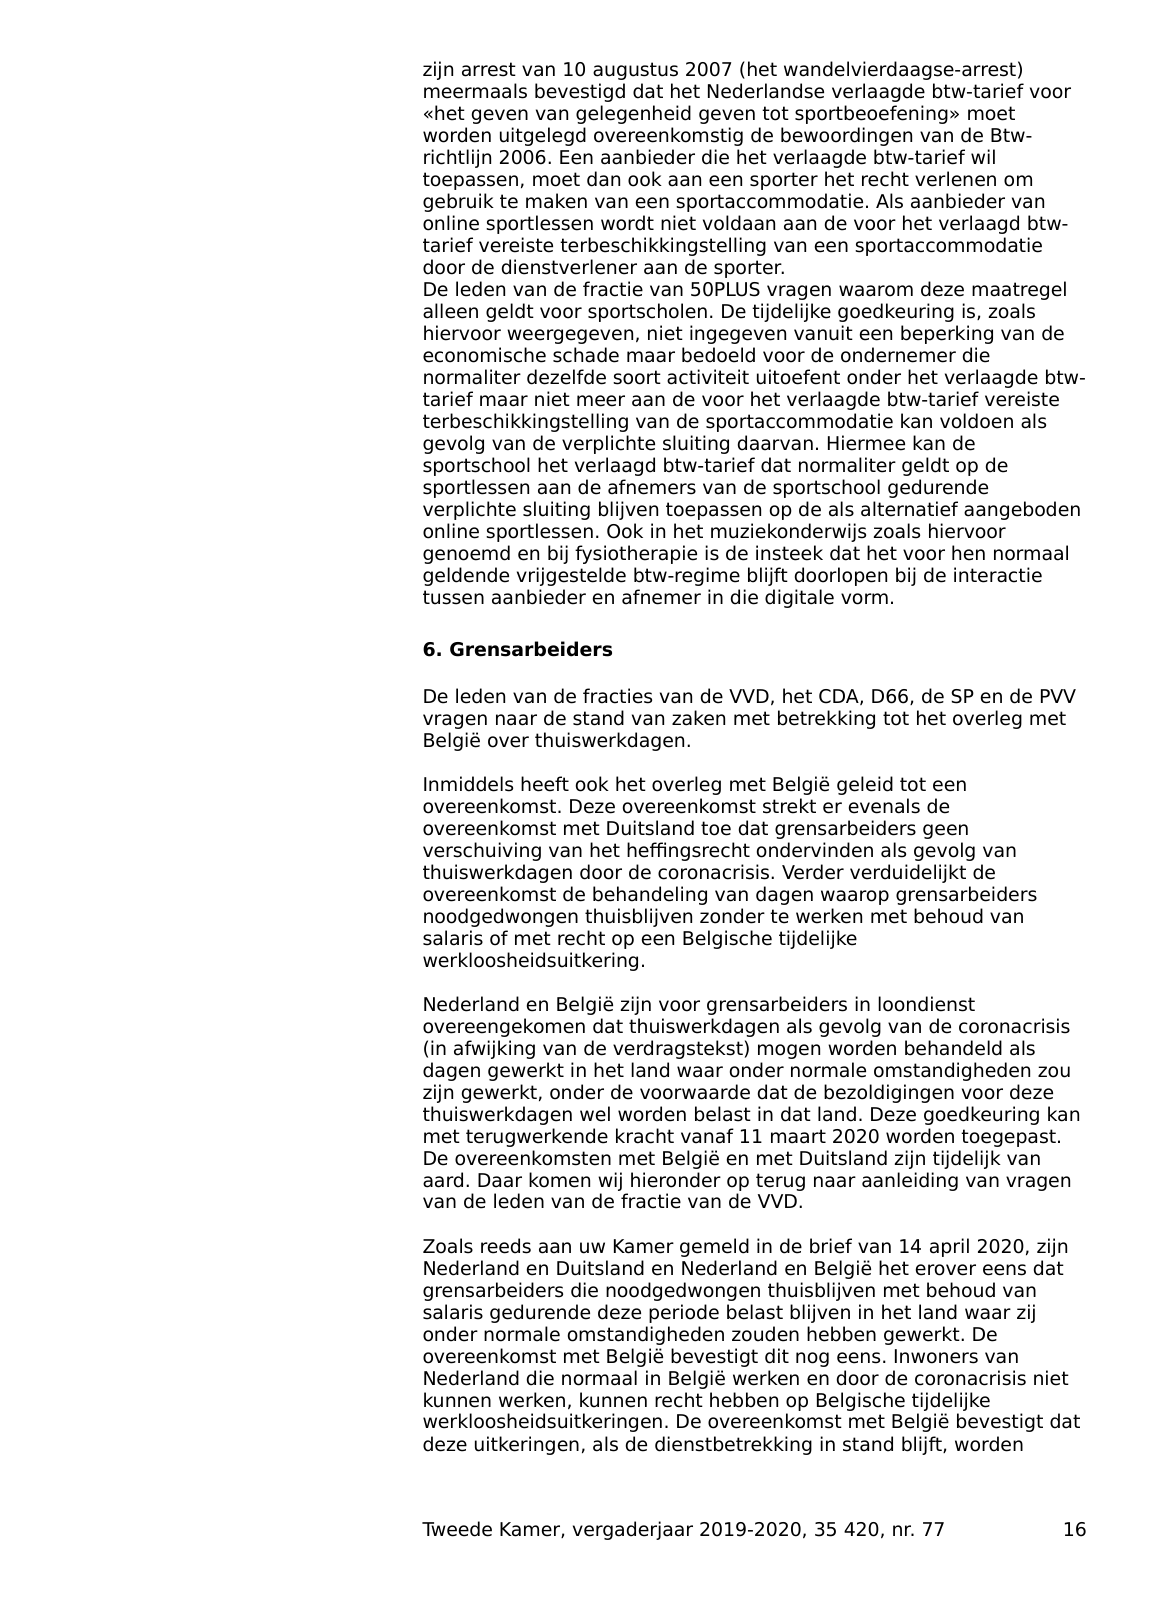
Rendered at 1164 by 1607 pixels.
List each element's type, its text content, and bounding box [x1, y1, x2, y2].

text De leden van de fracties van de VVD, het CDA, D66, de SP en de PVV vragen naar de stand van zaken met betrekking tot het overleg met België over thuiswerkdagen. [422, 686, 1087, 751]
text Nederland en België zijn voor grensarbeiders in loondienst overeengekomen dat thuiswerkdagen als gevolg van de coronacrisis (in afwijking van de verdragstekst) mogen worden behandeld als dagen gewerkt in het land waar onder normale omstandigheden zou zijn gewerkt, onder de voorwaarde dat de bezoldigingen voor deze thuiswerkdagen wel worden belast in dat land. Deze goedkeuring kan met terugwerkende kracht vanaf 11 maart 2020 worden toegepast. De overeenkomsten met België en met Duitsland zijn tijdelijk van aard. Daar komen wij hieronder op terug naar aanleiding van vragen van de leden van de fractie van de VVD. [422, 994, 1087, 1213]
subtitle 6. Grensarbeiders [422, 638, 1087, 661]
text Zoals reeds aan uw Kamer gemeld in de brief van 14 april 2020, zijn Nederland en Duitsland en Nederland en België het erover eens dat grensarbeiders die noodgedwongen thuisblijven met behoud van salaris gedurende deze periode belast blijven in het land waar zij onder normale omstandigheden zouden hebben gewerkt. De overeenkomst met België bevestigt dit nog eens. Inwoners van Nederland die normaal in België werken en door de coronacrisis niet kunnen werken, kunnen recht hebben op Belgische tijdelijke werkloosheidsuitkeringen. De overeenkomst met België bevestigt dat deze uitkeringen, als de dienstbetrekking in stand blijft, worden [422, 1236, 1087, 1455]
text De leden van de fractie van 50PLUS vragen waarom deze maatregel alleen geldt voor sportscholen. De tijdelijke goedkeuring is, zoals hiervoor weergegeven, niet ingegeven vanuit een beperking van de economische schade maar bedoeld voor de ondernemer die normaliter dezelfde soort activiteit uitoefent onder het verlaagde btw-tarief maar niet meer aan de voor het verlaagde btw-tarief vereiste terbeschikkingstelling van de sportaccommodatie kan voldoen als gevolg van de verplichte sluiting daarvan. Hiermee kan de sportschool het verlaagd btw-tarief dat normaliter geldt op de sportlessen aan de afnemers van de sportschool gedurende verplichte sluiting blijven toepassen op de als alternatief aangeboden online sportlessen. Ook in het muziekonderwijs zoals hiervoor genoemd en bij fysiotherapie is de insteek dat het voor hen normaal geldende vrijgestelde btw-regime blijft doorlopen bij de interactie tussen aanbieder en afnemer in die digitale vorm. [422, 279, 1087, 608]
text Inmiddels heeft ook het overleg met België geleid tot een overeenkomst. Deze overeenkomst strekt er evenals de overeenkomst met Duitsland toe dat grensarbeiders geen verschuiving van het heffingsrecht ondervinden als gevolg van thuiswerkdagen door de coronacrisis. Verder verduidelijkt de overeenkomst de behandeling van dagen waarop grensarbeiders noodgedwongen thuisblijven zonder te werken met behoud van salaris of met recht op een Belgische tijdelijke werkloosheidsuitkering. [422, 774, 1087, 971]
text zijn arrest van 10 augustus 2007 (het wandelvierdaagse-arrest) meermaals bevestigd dat het Nederlandse verlaagde btw-tarief voor «het geven van gelegenheid geven tot sportbeoefening» moet worden uitgelegd overeenkomstig de bewoordingen van de Btw-richtlijn 2006. Een aanbieder die het verlaagde btw-tarief wil toepassen, moet dan ook aan een sporter het recht verlenen om gebruik te maken van een sportaccommodatie. Als aanbieder van online sportlessen wordt niet voldaan aan de voor het verlaagd btw-tarief vereiste terbeschikkingstelling van een sportaccommodatie door de dienstverlener aan de sporter. [422, 59, 1087, 279]
